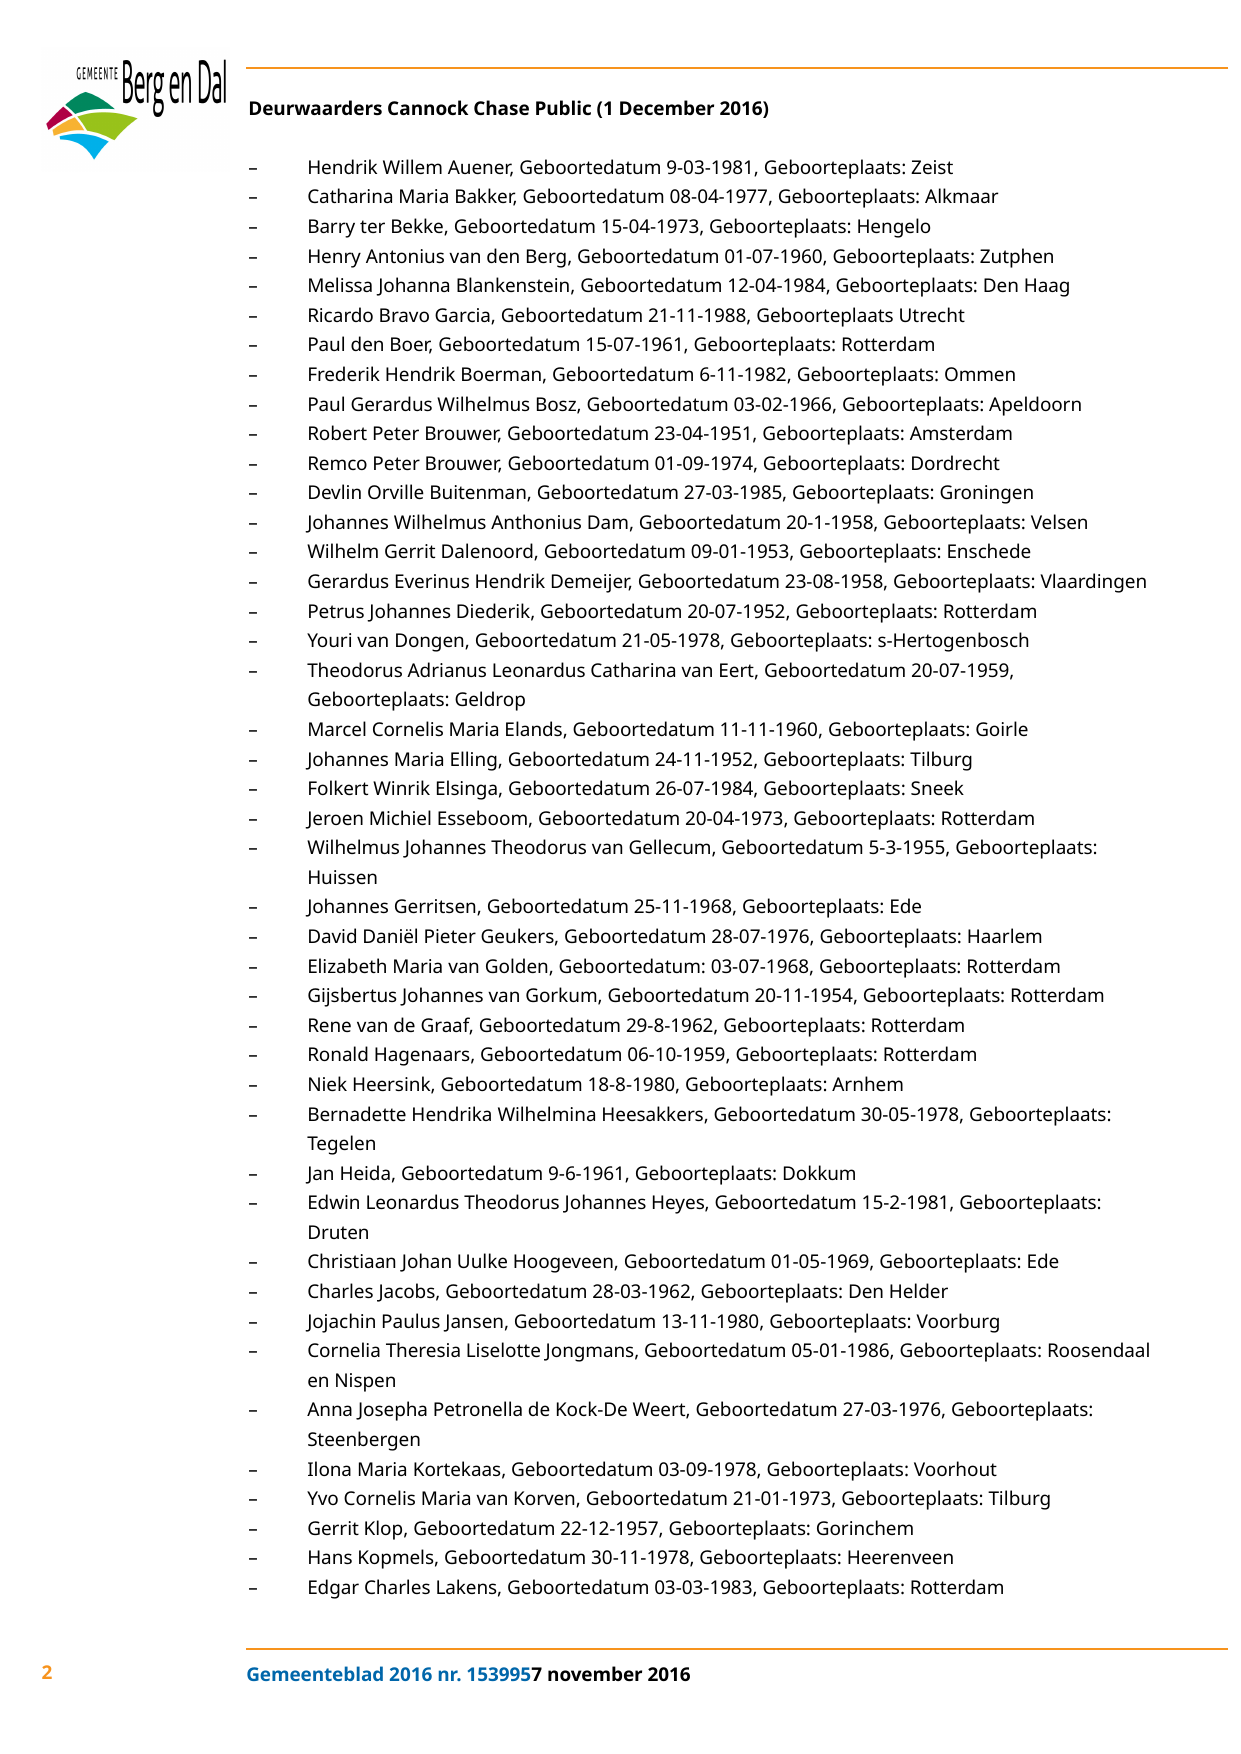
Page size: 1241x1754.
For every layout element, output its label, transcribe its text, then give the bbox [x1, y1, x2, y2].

list Christiaan Johan Uulke Hoogeveen, Geboortedatum 01-05-1969, Geboorteplaats: Ede [248, 1249, 1152, 1274]
list Theodorus Adrianus Leonardus Catharina van Eert, Geboortedatum 20-07-1959, Geboorteplaats: Geldrop [248, 657, 1152, 712]
list Henry Antonius van den Berg, Geboortedatum 01-07-1960, Geboorteplaats: Zutphen [248, 243, 1152, 268]
list Jan Heida, Geboortedatum 9-6-1961, Geboorteplaats: Dokkum [248, 1160, 1152, 1186]
list Ronald Hagenaars, Geboortedatum 06-10-1959, Geboorteplaats: Rotterdam [248, 1042, 1152, 1067]
picture [41, 47, 231, 172]
list Anna Josepha Petronella de Kock-De Weert, Geboortedatum 27-03-1976, Geboorteplaats: Steenbergen [248, 1397, 1152, 1452]
list Catharina Maria Bakker, Geboortedatum 08-04-1977, Geboorteplaats: Alkmaar [248, 184, 1152, 209]
list Paul Gerardus Wilhelmus Bosz, Geboortedatum 03-02-1966, Geboorteplaats: Apeldoorn [248, 391, 1152, 416]
list Johannes Maria Elling, Geboortedatum 24-11-1952, Geboorteplaats: Tilburg [248, 746, 1152, 771]
list Frederik Hendrik Boerman, Geboortedatum 6-11-1982, Geboorteplaats: Ommen [248, 361, 1152, 387]
list Yvo Cornelis Maria van Korven, Geboortedatum 21-01-1973, Geboorteplaats: Tilburg [248, 1485, 1152, 1511]
list Youri van Dongen, Geboortedatum 21-05-1978, Geboorteplaats: s-Hertogenbosch [248, 627, 1152, 653]
list Folkert Winrik Elsinga, Geboortedatum 26-07-1984, Geboorteplaats: Sneek [248, 775, 1152, 801]
text Deurwaarders Cannock Chase Public (1 December 2016) [248, 95, 1152, 121]
list Wilhelmus Johannes Theodorus van Gellecum, Geboortedatum 5-3-1955, Geboorteplaats: Huissen [248, 834, 1152, 890]
list Wilhelm Gerrit Dalenoord, Geboortedatum 09-01-1953, Geboorteplaats: Enschede [248, 539, 1152, 564]
list Gijsbertus Johannes van Gorkum, Geboortedatum 20-11-1954, Geboorteplaats: Rotterdam [248, 982, 1152, 1008]
list Ricardo Bravo Garcia, Geboortedatum 21-11-1988, Geboorteplaats Utrecht [248, 302, 1152, 328]
list Petrus Johannes Diederik, Geboortedatum 20-07-1952, Geboorteplaats: Rotterdam [248, 598, 1152, 623]
list Johannes Gerritsen, Geboortedatum 25-11-1968, Geboorteplaats: Ede [248, 894, 1152, 919]
list Melissa Johanna Blankenstein, Geboortedatum 12-04-1984, Geboorteplaats: Den Haag [248, 272, 1152, 298]
list Jeroen Michiel Esseboom, Geboortedatum 20-04-1973, Geboorteplaats: Rotterdam [248, 805, 1152, 831]
list Elizabeth Maria van Golden, Geboortedatum: 03-07-1968, Geboorteplaats: Rotterdam [248, 953, 1152, 978]
list Jojachin Paulus Jansen, Geboortedatum 13-11-1980, Geboorteplaats: Voorburg [248, 1308, 1152, 1333]
list Robert Peter Brouwer, Geboortedatum 23-04-1951, Geboorteplaats: Amsterdam [248, 420, 1152, 446]
list Paul den Boer, Geboortedatum 15-07-1961, Geboorteplaats: Rotterdam [248, 332, 1152, 357]
list Gerardus Everinus Hendrik Demeijer, Geboortedatum 23-08-1958, Geboorteplaats: Vlaardingen [248, 568, 1152, 594]
list Gerrit Klop, Geboortedatum 22-12-1957, Geboorteplaats: Gorinchem [248, 1515, 1152, 1541]
list Devlin Orville Buitenman, Geboortedatum 27-03-1985, Geboorteplaats: Groningen [248, 479, 1152, 505]
list Marcel Cornelis Maria Elands, Geboortedatum 11-11-1960, Geboorteplaats: Goirle [248, 716, 1152, 742]
list Charles Jacobs, Geboortedatum 28-03-1962, Geboorteplaats: Den Helder [248, 1278, 1152, 1304]
list Remco Peter Brouwer, Geboortedatum 01-09-1974, Geboorteplaats: Dordrecht [248, 450, 1152, 476]
list David Daniël Pieter Geukers, Geboortedatum 28-07-1976, Geboorteplaats: Haarlem [248, 923, 1152, 949]
list Niek Heersink, Geboortedatum 18-8-1980, Geboorteplaats: Arnhem [248, 1071, 1152, 1097]
list Ilona Maria Kortekaas, Geboortedatum 03-09-1978, Geboorteplaats: Voorhout [248, 1456, 1152, 1481]
list Rene van de Graaf, Geboortedatum 29-8-1962, Geboorteplaats: Rotterdam [248, 1012, 1152, 1038]
list Edwin Leonardus Theodorus Johannes Heyes, Geboortedatum 15-2-1981, Geboorteplaats: Druten [248, 1189, 1152, 1245]
list Cornelia Theresia Liselotte Jongmans, Geboortedatum 05-01-1986, Geboorteplaats: Roosendaal en Nispen [248, 1337, 1152, 1393]
list Hans Kopmels, Geboortedatum 30-11-1978, Geboorteplaats: Heerenveen [248, 1544, 1152, 1570]
list Johannes Wilhelmus Anthonius Dam, Geboortedatum 20-1-1958, Geboorteplaats: Velsen [248, 509, 1152, 535]
list Hendrik Willem Auener, Geboortedatum 9-03-1981, Geboorteplaats: Zeist [248, 154, 1152, 180]
list Edgar Charles Lakens, Geboortedatum 03-03-1983, Geboorteplaats: Rotterdam [248, 1574, 1152, 1600]
list Bernadette Hendrika Wilhelmina Heesakkers, Geboortedatum 30-05-1978, Geboorteplaats: Tegelen [248, 1101, 1152, 1156]
list Barry ter Bekke, Geboortedatum 15-04-1973, Geboorteplaats: Hengelo [248, 213, 1152, 239]
